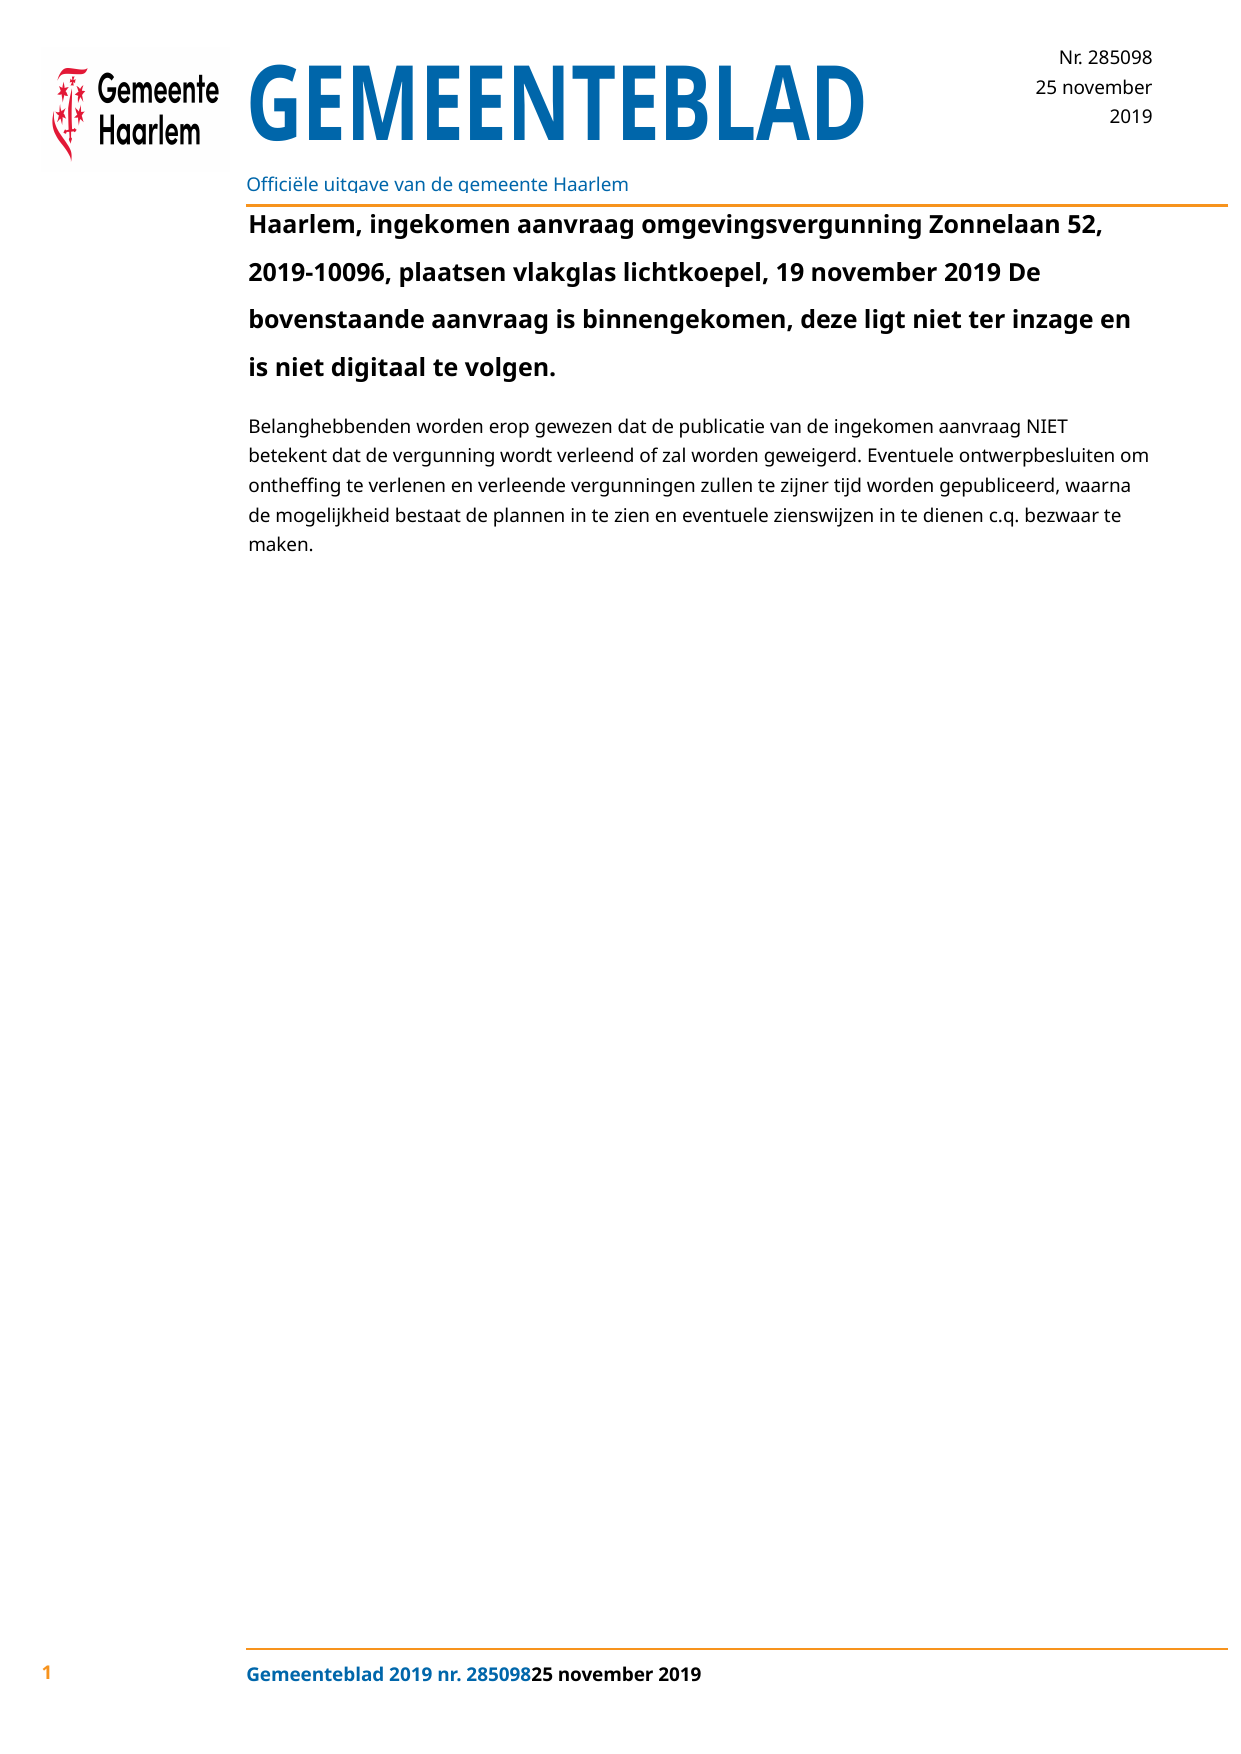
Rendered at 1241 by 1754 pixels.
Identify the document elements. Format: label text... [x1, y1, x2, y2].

text Belanghebbenden worden erop gewezen dat de publicatie van de ingekomen aanvraag NIET betekent dat de vergunning wordt verleend of zal worden geweigerd. Eventuele ontwerpbesluiten om ontheffing te verlenen en verleende vergunningen zullen te zijner tijd worden gepubliceerd, waarna de mogelijkheid bestaat de plannen in te zien en eventuele zienswijzen in te dienen c.q. bezwaar te maken. [248, 413, 1152, 557]
picture [41, 47, 231, 172]
text Haarlem, ingekomen aanvraag omgevingsvergunning Zonnelaan 52, 2019-10096, plaatsen vlakglas lichtkoepel, 19 november 2019 De bovenstaande aanvraag is binnengekomen, deze ligt niet ter inzage en is niet digitaal te volgen. [248, 207, 1152, 384]
